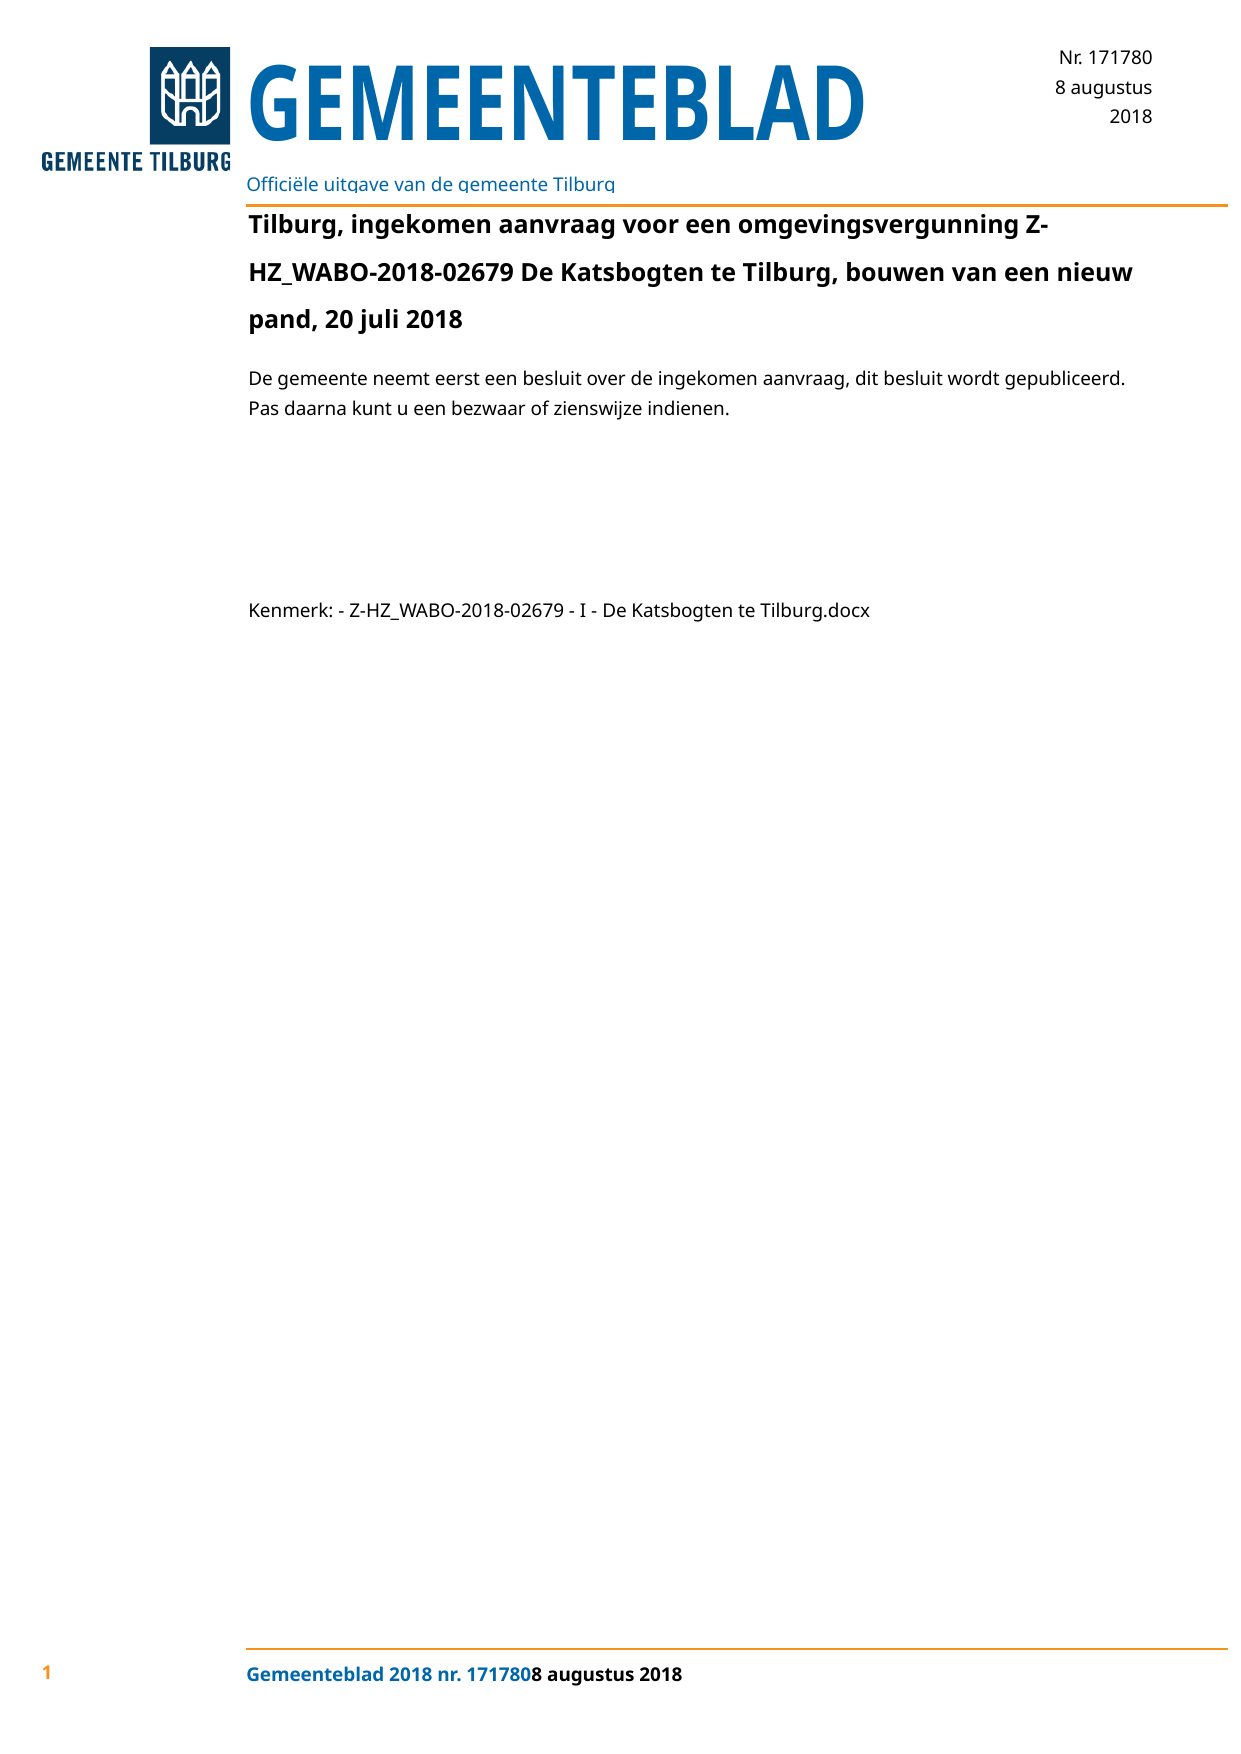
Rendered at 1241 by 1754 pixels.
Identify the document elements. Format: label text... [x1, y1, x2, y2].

text De gemeente neemt eerst een besluit over de ingekomen aanvraag, dit besluit wordt gepubliceerd. Pas daarna kunt u een bezwaar of zienswijze indienen. [248, 366, 1152, 421]
text Tilburg, ingekomen aanvraag voor een omgevingsvergunning Z-HZ_WABO-2018-02679 De Katsbogten te Tilburg, bouwen van een nieuw pand, 20 juli 2018 [248, 207, 1152, 336]
text Kenmerk: - Z-HZ_WABO-2018-02679 - I - De Katsbogten te Tilburg.docx [248, 597, 1152, 622]
picture [41, 47, 231, 172]
